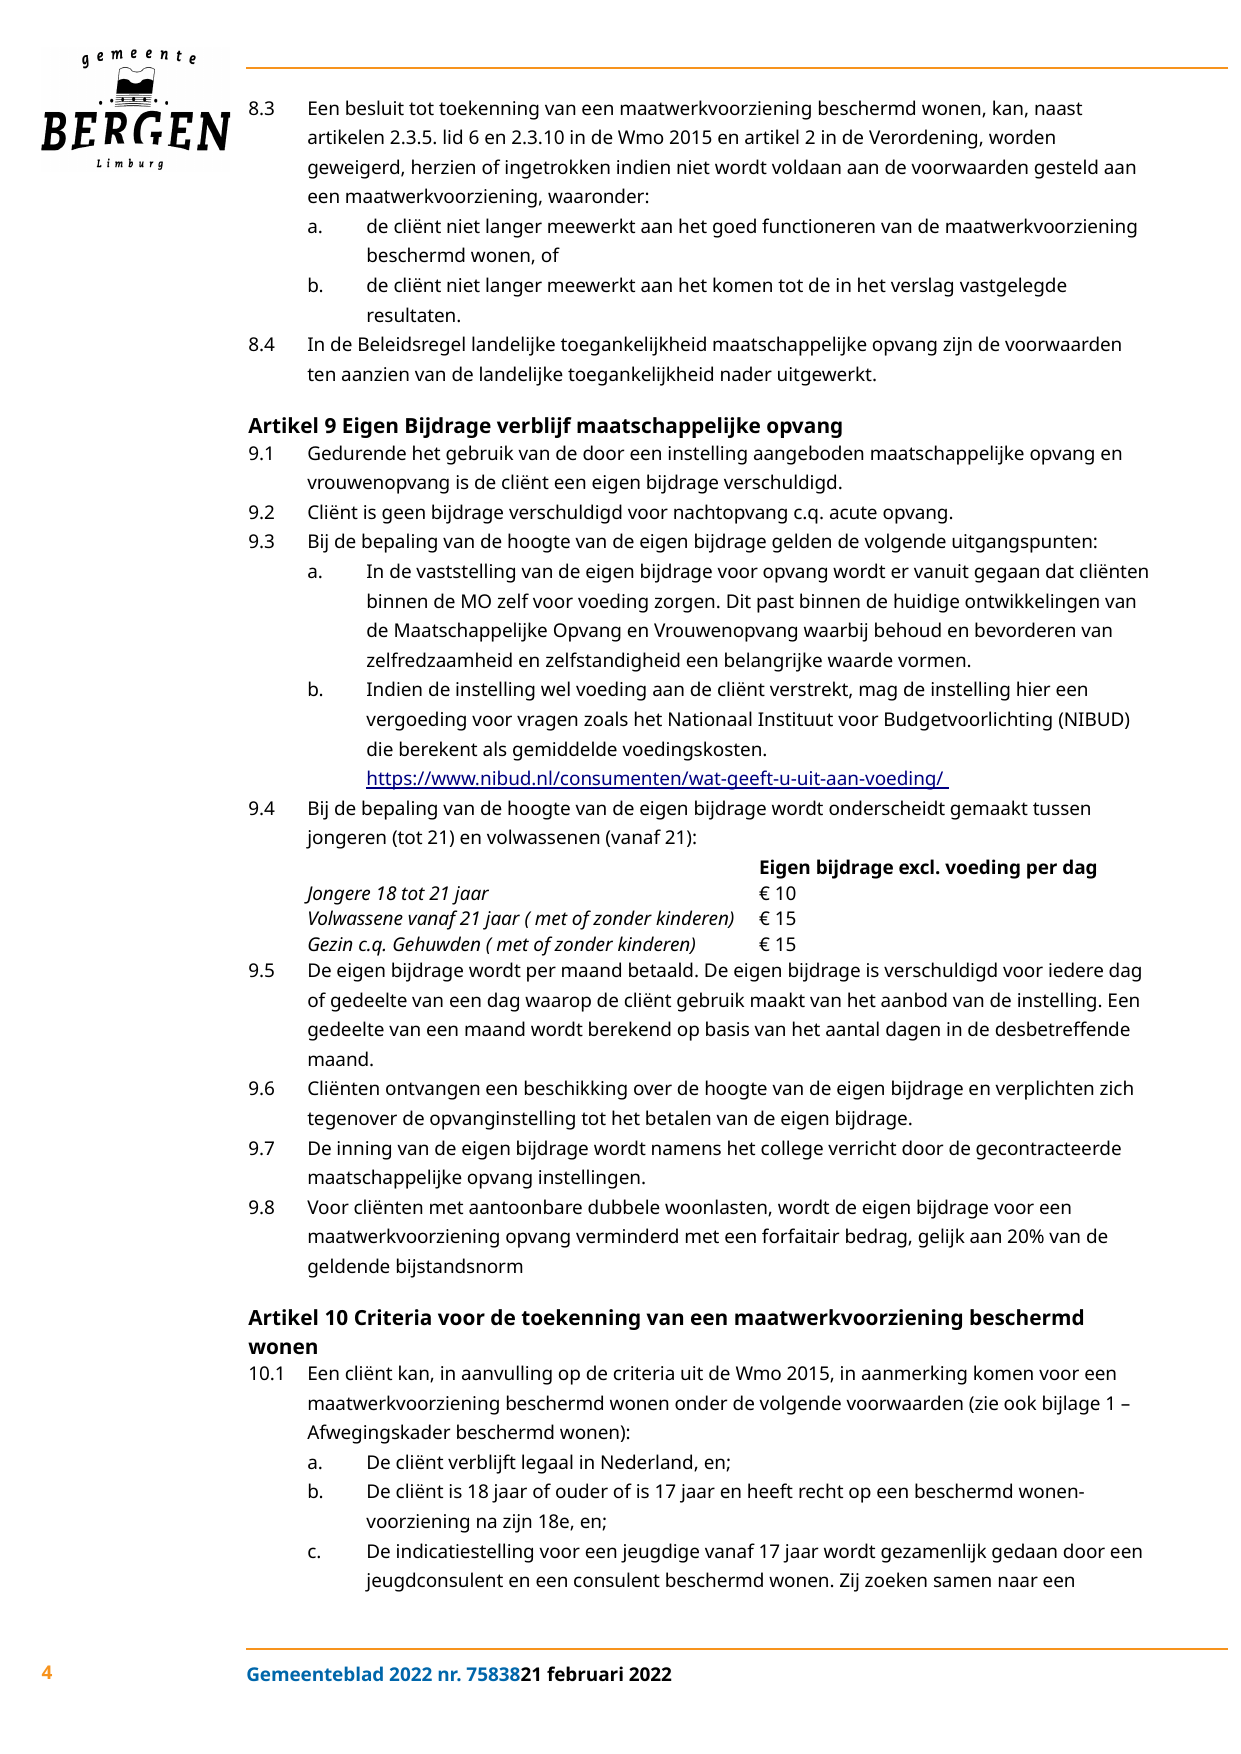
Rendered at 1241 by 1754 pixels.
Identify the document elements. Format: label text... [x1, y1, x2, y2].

list Indien de instelling wel voeding aan de cliënt verstrekt, mag de instelling hier een vergoeding voor vragen zoals het Nationaal Instituut voor Budgetvoorlichting (NIBUD) die berekent als gemiddelde voedingskosten. [307, 677, 1152, 761]
table_header [307, 854, 759, 880]
table_cell € 10 [759, 880, 1211, 906]
list De cliënt is 18 jaar of ouder of is 17 jaar en heeft recht op een beschermd wonen-voorziening na zijn 18e, en; [307, 1479, 1152, 1534]
table_cell Jongere 18 tot 21 jaar [307, 880, 759, 906]
table_cell Gezin c.q. Gehuwden ( met of zonder kinderen) [307, 931, 759, 957]
table_header Eigen bijdrage excl. voeding per dag [759, 854, 1211, 880]
list Voor cliënten met aantoonbare dubbele woonlasten, wordt de eigen bijdrage voor een maatwerkvoorziening opvang verminderd met een forfaitair bedrag, gelijk aan 20% van de geldende bijstandsnorm [248, 1194, 1152, 1279]
list de cliënt niet langer meewerkt aan het goed functioneren van de maatwerkvoorziening beschermd wonen, of [307, 213, 1152, 268]
text Artikel 10 Criteria voor de toekenning van een maatwerkvoorziening beschermd wonen [248, 1303, 1152, 1360]
table_cell € 15 [759, 906, 1211, 931]
list Cliënt is geen bijdrage verschuldigd voor nachtopvang c.q. acute opvang. [248, 499, 1152, 525]
list Een besluit tot toekenning van een maatwerkvoorziening beschermd wonen, kan, naast artikelen 2.3.5. lid 6 en 2.3.10 in de Wmo 2015 en artikel 2 in de Verordening, worden geweigerd, herzien of ingetrokken indien niet wordt voldaan aan de voorwaarden gesteld aan een maatwerkvoorziening, waaronder: [248, 95, 1152, 209]
picture [41, 47, 231, 172]
list In de Beleidsregel landelijke toegankelijkheid maatschappelijke opvang zijn de voorwaarden ten aanzien van de landelijke toegankelijkheid nader uitgewerkt. [248, 331, 1152, 387]
list Een cliënt kan, in aanvulling op de criteria uit de Wmo 2015, in aanmerking komen voor een maatwerkvoorziening beschermd wonen onder de volgende voorwaarden (zie ook bijlage 1 – Afwegingskader beschermd wonen): [248, 1360, 1152, 1445]
table_cell Volwassene vanaf 21 jaar ( met of zonder kinderen) [307, 906, 759, 931]
list De indicatiestelling voor een jeugdige vanaf 17 jaar wordt gezamenlijk gedaan door een jeugdconsulent en een consulent beschermd wonen. Zij zoeken samen naar een [307, 1538, 1152, 1593]
list Bij de bepaling van de hoogte van de eigen bijdrage wordt onderscheidt gemaakt tussen jongeren (tot 21) en volwassenen (vanaf 21): [248, 795, 1152, 850]
list Gedurende het gebruik van de door een instelling aangeboden maatschappelijke opvang en vrouwenopvang is de cliënt een eigen bijdrage verschuldigd. [248, 440, 1152, 495]
list De inning van de eigen bijdrage wordt namens het college verricht door de gecontracteerde maatschappelijke opvang instellingen. [248, 1135, 1152, 1190]
list In de vaststelling van de eigen bijdrage voor opvang wordt er vanuit gegaan dat cliënten binnen de MO zelf voor voeding zorgen. Dit past binnen de huidige ontwikkelingen van de Maatschappelijke Opvang en Vrouwenopvang waarbij behoud en bevorderen van zelfredzaamheid en zelfstandigheid een belangrijke waarde vormen. [307, 558, 1152, 673]
list De eigen bijdrage wordt per maand betaald. De eigen bijdrage is verschuldigd voor iedere dag of gedeelte van een dag waarop de cliënt gebruik maakt van het aanbod van de instelling. Een gedeelte van een maand wordt berekend op basis van het aantal dagen in de desbetreffende maand. [248, 957, 1152, 1072]
list Cliënten ontvangen een beschikking over de hoogte van de eigen bijdrage en verplichten zich tegenover de opvanginstelling tot het betalen van de eigen bijdrage. [248, 1076, 1152, 1131]
list https://www.nibud.nl/consumenten/wat-geeft-u-uit-aan-voeding/ [307, 765, 1152, 791]
list Bij de bepaling van de hoogte van de eigen bijdrage gelden de volgende uitgangspunten: [248, 529, 1152, 554]
table_cell € 15 [759, 931, 1211, 957]
list De cliënt verblijft legaal in Nederland, en; [307, 1449, 1152, 1475]
list de cliënt niet langer meewerkt aan het komen tot de in het verslag vastgelegde resultaten. [307, 272, 1152, 328]
text Artikel 9 Eigen Bijdrage verblijf maatschappelijke opvang [248, 411, 1152, 440]
